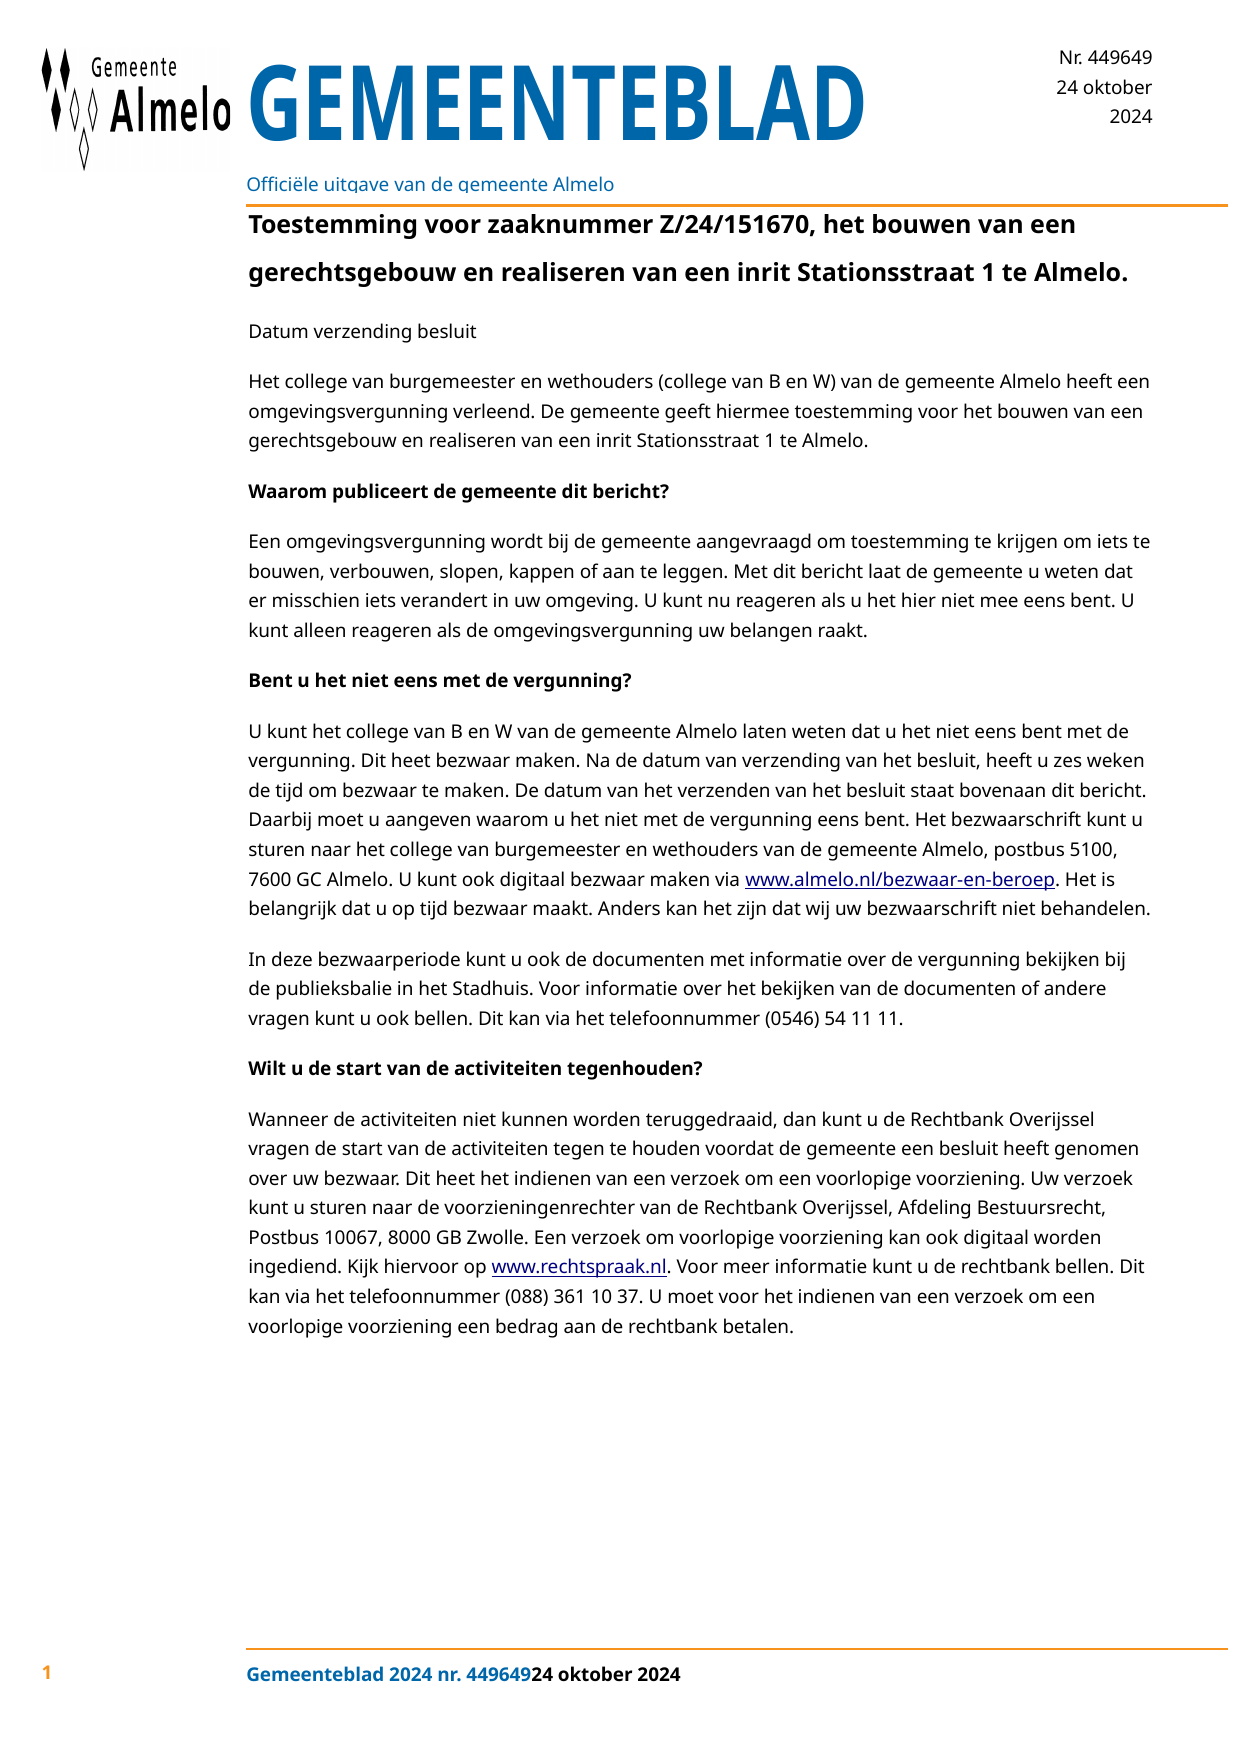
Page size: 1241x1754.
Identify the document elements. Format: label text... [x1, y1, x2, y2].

text Wanneer de activiteiten niet kunnen worden teruggedraaid, dan kunt u de Rechtbank Overijssel vragen de start van de activiteiten tegen te houden voordat de gemeente een besluit heeft genomen over uw bezwaar. Dit heet het indienen van een verzoek om een voorlopige voorziening. Uw verzoek kunt u sturen naar de voorzieningenrechter van de Rechtbank Overijssel, Afdeling Bestuursrecht, Postbus 10067, 8000 GB Zwolle. Een verzoek om voorlopige voorziening kan ook digitaal worden ingediend. Kijk hiervoor op www.rechtspraak.nl. Voor meer informatie kunt u de rechtbank bellen. Dit kan via het telefoonnummer (088) 361 10 37. U moet voor het indienen van een verzoek om een voorlopige voorziening een bedrag aan de rechtbank betalen. [248, 1106, 1152, 1339]
text Datum verzending besluit [248, 318, 1152, 344]
text In deze bezwaarperiode kunt u ook de documenten met informatie over de vergunning bekijken bij de publieksbalie in het Stadhuis. Voor informatie over het bekijken van de documenten of andere vragen kunt u ook bellen. Dit kan via het telefoonnummer (0546) 54 11 11. [248, 946, 1152, 1031]
text Bent u het niet eens met de vergunning? [248, 667, 1152, 693]
picture [41, 47, 231, 172]
text Een omgevingsvergunning wordt bij de gemeente aangevraagd om toestemming te krijgen om iets te bouwen, verbouwen, slopen, kappen of aan te leggen. Met dit bericht laat de gemeente u weten dat er misschien iets verandert in uw omgeving. U kunt nu reageren als u het hier niet mee eens bent. U kunt alleen reageren als de omgevingsvergunning uw belangen raakt. [248, 528, 1152, 643]
text Waarom publiceert de gemeente dit bericht? [248, 478, 1152, 504]
text Toestemming voor zaaknummer Z/24/151670, het bouwen van een gerechtsgebouw en realiseren van een inrit Stationsstraat 1 te Almelo. [248, 207, 1152, 288]
text Het college van burgemeester en wethouders (college van B en W) van de gemeente Almelo heeft een omgevingsvergunning verleend. De gemeente geeft hiermee toestemming voor het bouwen van een gerechtsgebouw en realiseren van een inrit Stationsstraat 1 te Almelo. [248, 368, 1152, 453]
text Wilt u de start van de activiteiten tegenhouden? [248, 1055, 1152, 1081]
text U kunt het college van B en W van de gemeente Almelo laten weten dat u het niet eens bent met de vergunning. Dit heet bezwaar maken. Na de datum van verzending van het besluit, heeft u zes weken de tijd om bezwaar te maken. De datum van het verzenden van het besluit staat bovenaan dit bericht. Daarbij moet u aangeven waarom u het niet met de vergunning eens bent. Het bezwaarschrift kunt u sturen naar het college van burgemeester en wethouders van de gemeente Almelo, postbus 5100, 7600 GC Almelo. U kunt ook digitaal bezwaar maken via www.almelo.nl/bezwaar-en-beroep. Het is belangrijk dat u op tijd bezwaar maakt. Anders kan het zijn dat wij uw bezwaarschrift niet behandelen. [248, 718, 1152, 921]
